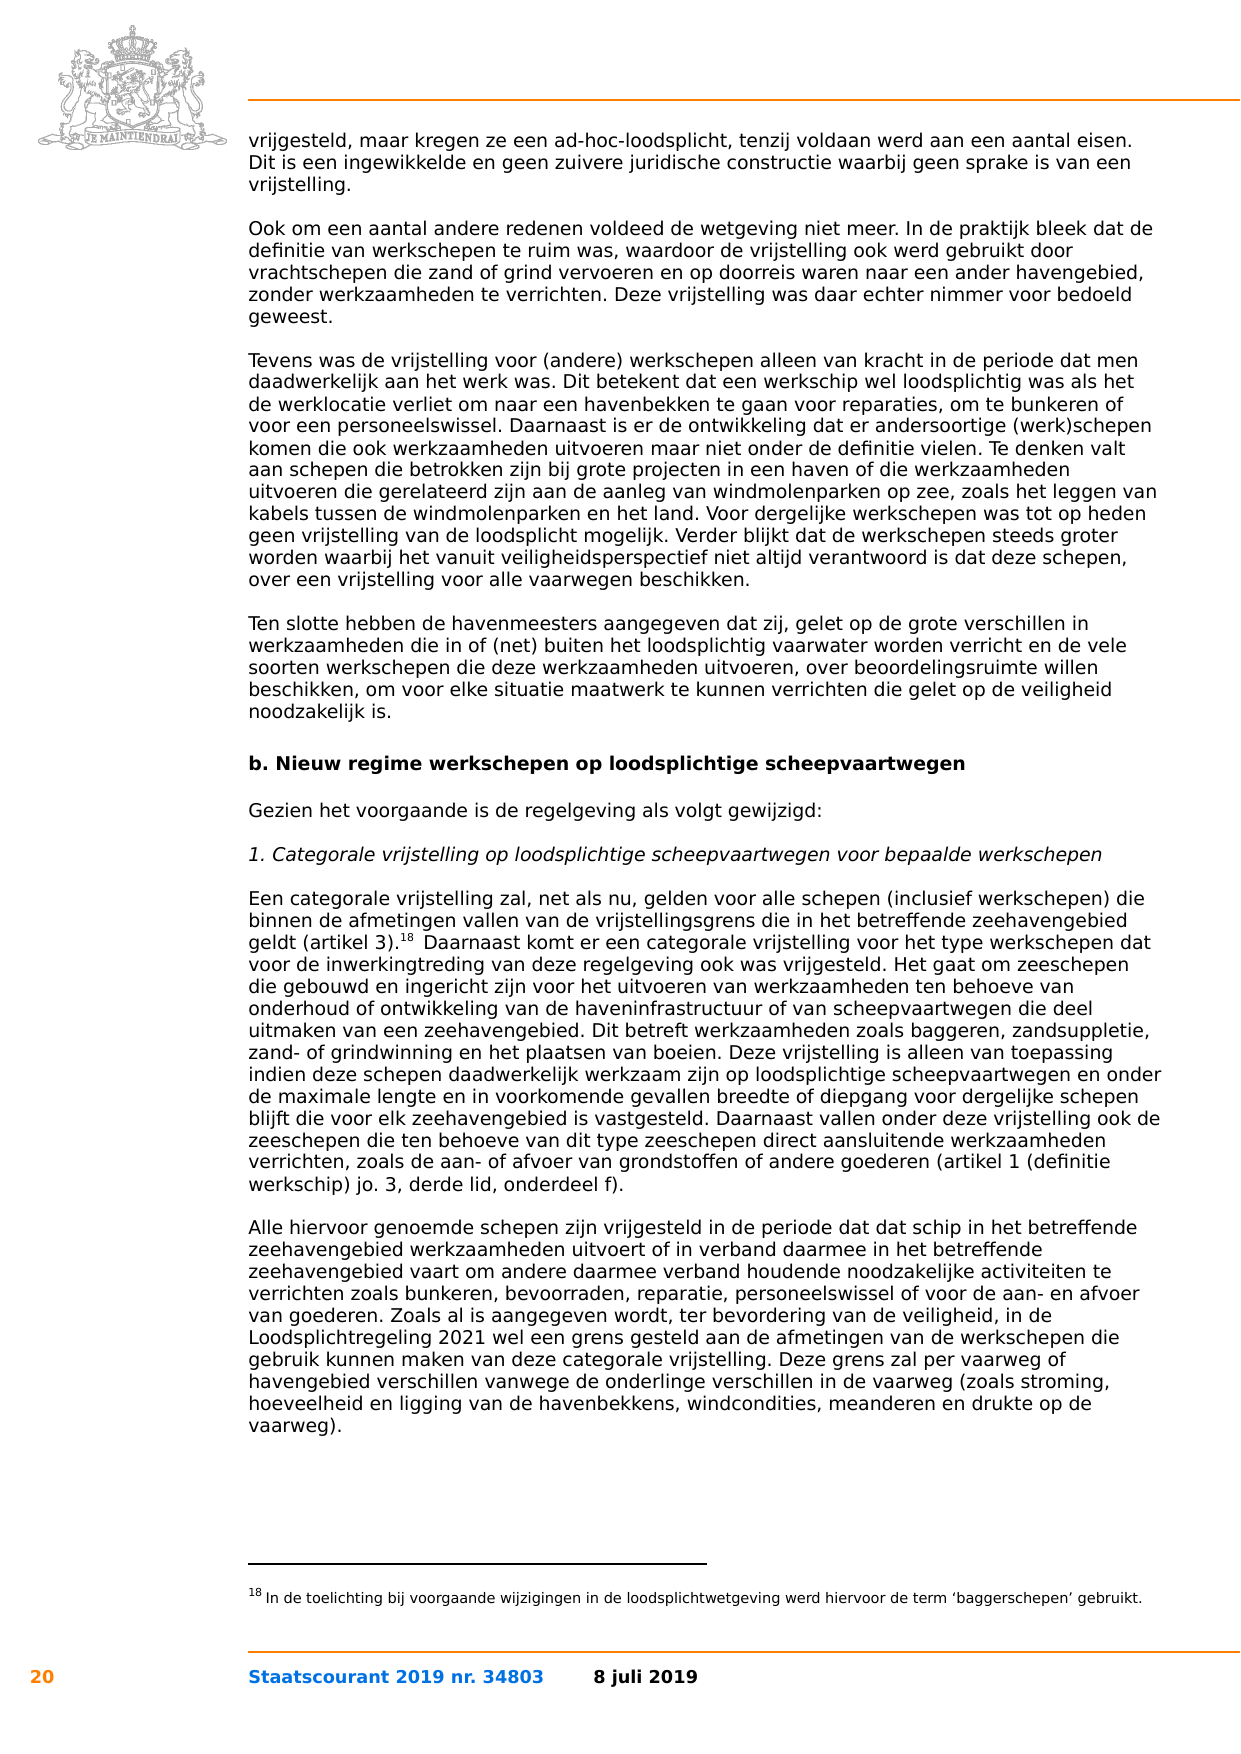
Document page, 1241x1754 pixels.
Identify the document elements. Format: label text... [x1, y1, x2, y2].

subtitle b. Nieuw regime werkschepen op loodsplichtige scheepvaartwegen [248, 753, 1163, 775]
text Tevens was de vrijstelling voor (andere) werkschepen alleen van kracht in de periode dat men daadwerkelijk aan het werk was. Dit betekent dat een werkschip wel loodsplichtig was als het de werklocatie verliet om naar een havenbekken te gaan voor reparaties, om te bunkeren of voor een personeelswissel. Daarnaast is er de ontwikkeling dat er andersoortige (werk)schepen komen die ook werkzaamheden uitvoeren maar niet onder de definitie vielen. Te denken valt aan schepen die betrokken zijn bij grote projecten in een haven of die werkzaamheden uitvoeren die gerelateerd zijn aan de aanleg van windmolenparken op zee, zoals het leggen van kabels tussen de windmolenparken en het land. Voor dergelijke werkschepen was tot op heden geen vrijstelling van de loodsplicht mogelijk. Verder blijkt dat de werkschepen steeds groter worden waarbij het vanuit veiligheidsperspectief niet altijd verantwoord is dat deze schepen, over een vrijstelling voor alle vaarwegen beschikken. [248, 349, 1163, 591]
picture [38, 25, 227, 150]
text Ook om een aantal andere redenen voldeed de wetgeving niet meer. In de praktijk bleek dat de definitie van werkschepen te ruim was, waardoor de vrijstelling ook werd gebruikt door vrachtschepen die zand of grind vervoeren en op doorreis waren naar een ander havengebied, zonder werkzaamheden te verrichten. Deze vrijstelling was daar echter nimmer voor bedoeld geweest. [248, 218, 1163, 328]
text Alle hiervoor genoemde schepen zijn vrijgesteld in de periode dat dat schip in het betreffende zeehavengebied werkzaamheden uitvoert of in verband daarmee in het betreffende zeehavengebied vaart om andere daarmee verband houdende noodzakelijke activiteiten te verrichten zoals bunkeren, bevoorraden, reparatie, personeelswissel of voor de aan- en afvoer van goederen. Zoals al is aangegeven wordt, ter bevordering van de veiligheid, in de Loodsplichtregeling 2021 wel een grens gesteld aan de afmetingen van de werkschepen die gebruik kunnen maken van deze categorale vrijstelling. Deze grens zal per vaarweg of havengebied verschillen vanwege de onderlinge verschillen in de vaarweg (zoals stroming, hoeveelheid en ligging van de havenbekkens, windcondities, meanderen en drukte op de vaarweg). [248, 1217, 1163, 1437]
subtitle 1. Categorale vrijstelling op loodsplichtige scheepvaartwegen voor bepaalde werkschepen [248, 844, 1163, 866]
text vrijgesteld, maar kregen ze een ad-hoc-loodsplicht, tenzij voldaan werd aan een aantal eisen. Dit is een ingewikkelde en geen zuivere juridische constructie waarbij geen sprake is van een vrijstelling. [248, 130, 1163, 196]
text In de toelichting bij voorgaande wijzigingen in de loodsplichtwetgeving werd hiervoor de term ‘baggerschepen’ gebruikt. [248, 1586, 1163, 1608]
text Ten slotte hebben de havenmeesters aangegeven dat zij, gelet op de grote verschillen in werkzaamheden die in of (net) buiten het loodsplichtig vaarwater worden verricht en de vele soorten werkschepen die deze werkzaamheden uitvoeren, over beoordelingsruimte willen beschikken, om voor elke situatie maatwerk te kunnen verrichten die gelet op de veiligheid noodzakelijk is. [248, 613, 1163, 723]
text Een categorale vrijstelling zal, net als nu, gelden voor alle schepen (inclusief werkschepen) die binnen de afmetingen vallen van de vrijstellingsgrens die in het betreffende zeehavengebied geldt (artikel 3). Daarnaast komt er een categorale vrijstelling voor het type werkschepen dat voor de inwerkingtreding van deze regelgeving ook was vrijgesteld. Het gaat om zeeschepen die gebouwd en ingericht zijn voor het uitvoeren van werkzaamheden ten behoeve van onderhoud of ontwikkeling van de haveninfrastructuur of van scheepvaartwegen die deel uitmaken van een zeehavengebied. Dit betreft werkzaamheden zoals baggeren, zandsuppletie, zand- of grindwinning en het plaatsen van boeien. Deze vrijstelling is alleen van toepassing indien deze schepen daadwerkelijk werkzaam zijn op loodsplichtige scheepvaartwegen en onder de maximale lengte en in voorkomende gevallen breedte of diepgang voor dergelijke schepen blijft die voor elk zeehavengebied is vastgesteld. Daarnaast vallen onder deze vrijstelling ook de zeeschepen die ten behoeve van dit type zeeschepen direct aansluitende werkzaamheden verrichten, zoals de aan- of afvoer van grondstoffen of andere goederen (artikel 1 (definitie werkschip) jo. 3, derde lid, onderdeel f). [248, 888, 1163, 1195]
text Gezien het voorgaande is de regelgeving als volgt gewijzigd: [248, 800, 1163, 822]
